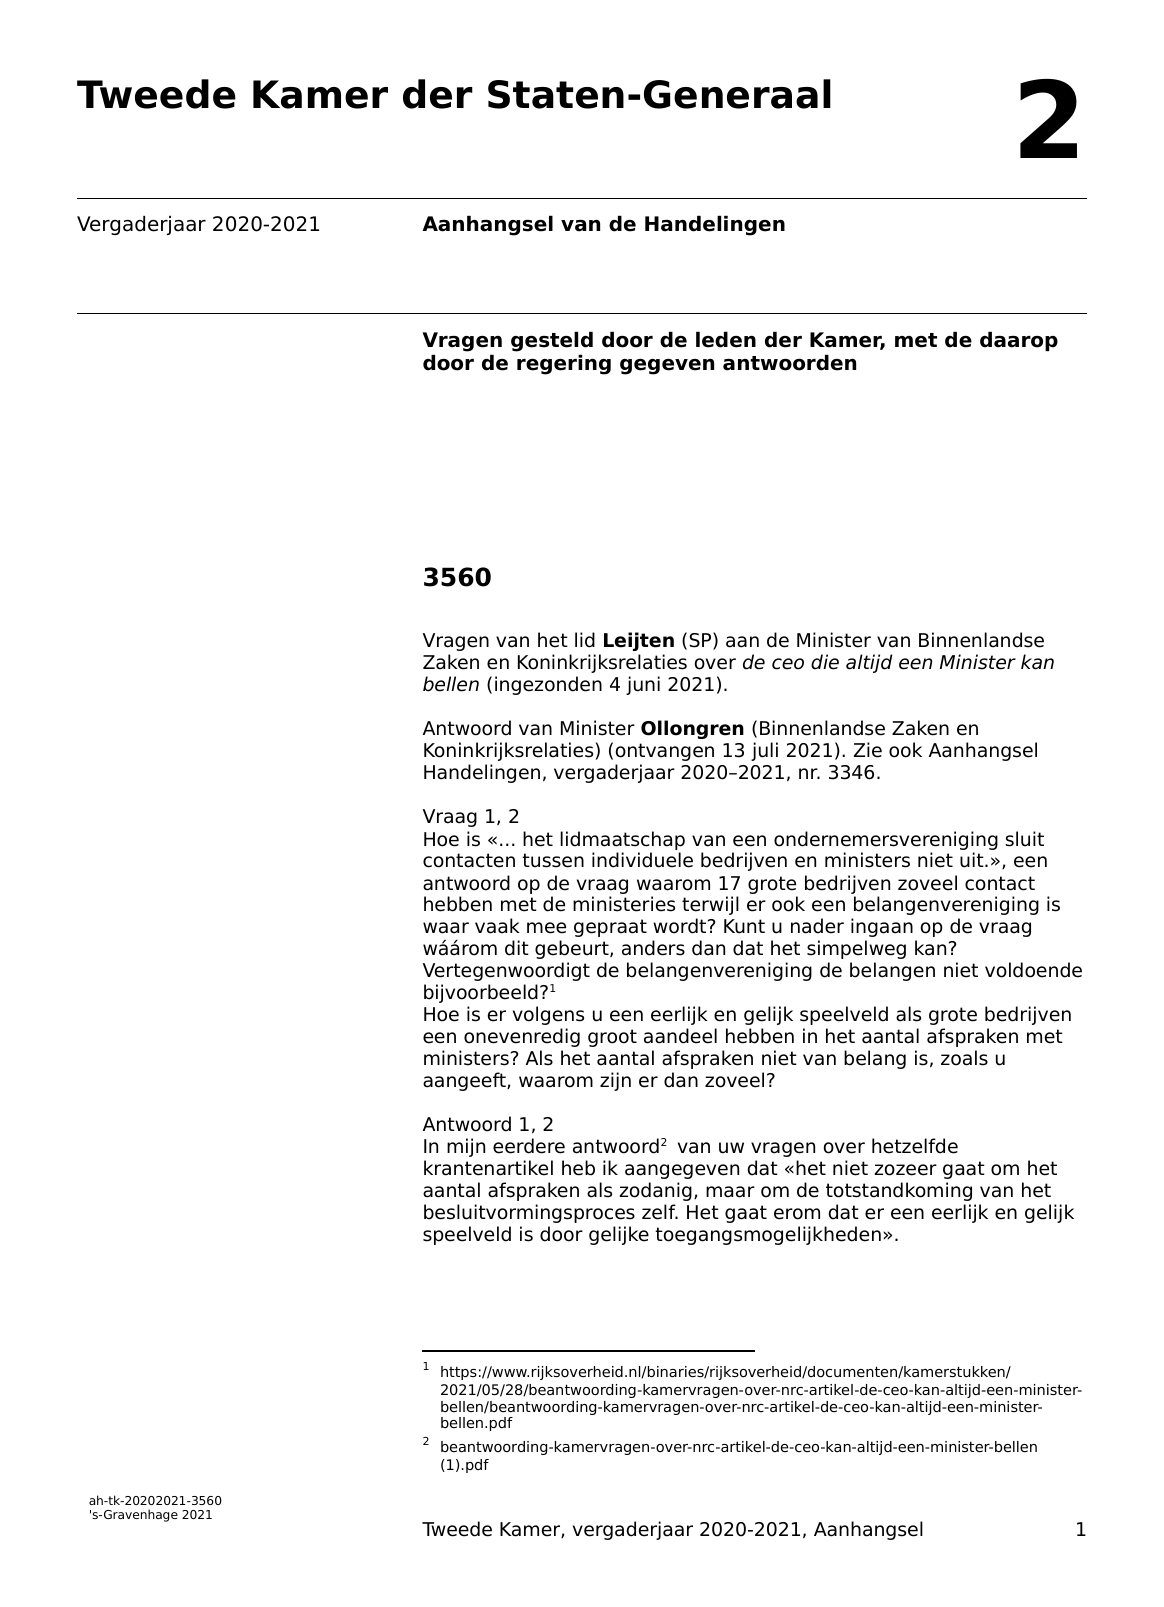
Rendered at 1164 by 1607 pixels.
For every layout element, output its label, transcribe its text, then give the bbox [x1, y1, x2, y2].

text Antwoord 1, 2 [422, 1114, 1087, 1136]
text 3560 [422, 563, 1087, 592]
table_cell Aanhangsel van de Handelingen [422, 199, 1087, 313]
text Vraag 1, 2 [422, 806, 1087, 828]
text beantwoording-kamervragen-over-nrc-artikel-de-ceo-kan-altijd-een-minister-bellen (1).pdf [422, 1435, 1087, 1474]
text In mijn eerdere antwoord van uw vragen over hetzelfde krantenartikel heb ik aangegeven dat «het niet zozeer gaat om het aantal afspraken als zodanig, maar om de totstandkoming van het besluitvormingsproces zelf. Het gaat erom dat er een eerlijk en gelijk speelveld is door gelijke toegangsmogelijkheden». [422, 1136, 1087, 1246]
table_header 2 [886, 59, 1087, 198]
text Hoe is «... het lidmaatschap van een ondernemersvereniging sluit contacten tussen individuele bedrijven en ministers niet uit.», een antwoord op de vraag waarom 17 grote bedrijven zoveel contact hebben met de ministeries terwijl er ook een belangenvereniging is waar vaak mee gepraat wordt? Kunt u nader ingaan op de vraag wáárom dit gebeurt, anders dan dat het simpelweg kan? Vertegenwoordigt de belangenvereniging de belangen niet voldoende bijvoorbeeld? [422, 828, 1087, 1004]
text 's-Gravenhage 2021 [88, 1508, 323, 1522]
table_cell Vragen gesteld door de leden der Kamer, met de daarop door de regering gegeven antwoorden [422, 314, 1087, 375]
text Vragen van het lid Leijten (SP) aan de Minister van Binnenlandse Zaken en Koninkrijksrelaties over de ceo die altijd een Minister kan bellen (ingezonden 4 juni 2021). [422, 630, 1087, 696]
text ah-tk-20202021-3560 [88, 1494, 323, 1508]
table_cell Vergaderjaar 2020-2021 [77, 199, 422, 313]
table_cell [77, 314, 422, 375]
text Hoe is er volgens u een eerlijk en gelijk speelveld als grote bedrijven een onevenredig groot aandeel hebben in het aantal afspraken met ministers? Als het aantal afspraken niet van belang is, zoals u aangeeft, waarom zijn er dan zoveel? [422, 1004, 1087, 1092]
text https://www.rijksoverheid.nl/binaries/rijksoverheid/documenten/kamerstukken/2021/05/28/beantwoording-kamervragen-over-nrc-artikel-de-ceo-kan-altijd-een-minister-bellen/beantwoording-kamervragen-over-nrc-artikel-de-ceo-kan-altijd-een-minister-bellen.pdf [422, 1360, 1087, 1432]
text Antwoord van Minister Ollongren (Binnenlandse Zaken en Koninkrijksrelaties) (ontvangen 13 juli 2021). Zie ook Aanhangsel Handelingen, vergaderjaar 2020–2021, nr. 3346. [422, 718, 1087, 784]
table_header Tweede Kamer der Staten-Generaal [77, 59, 886, 198]
